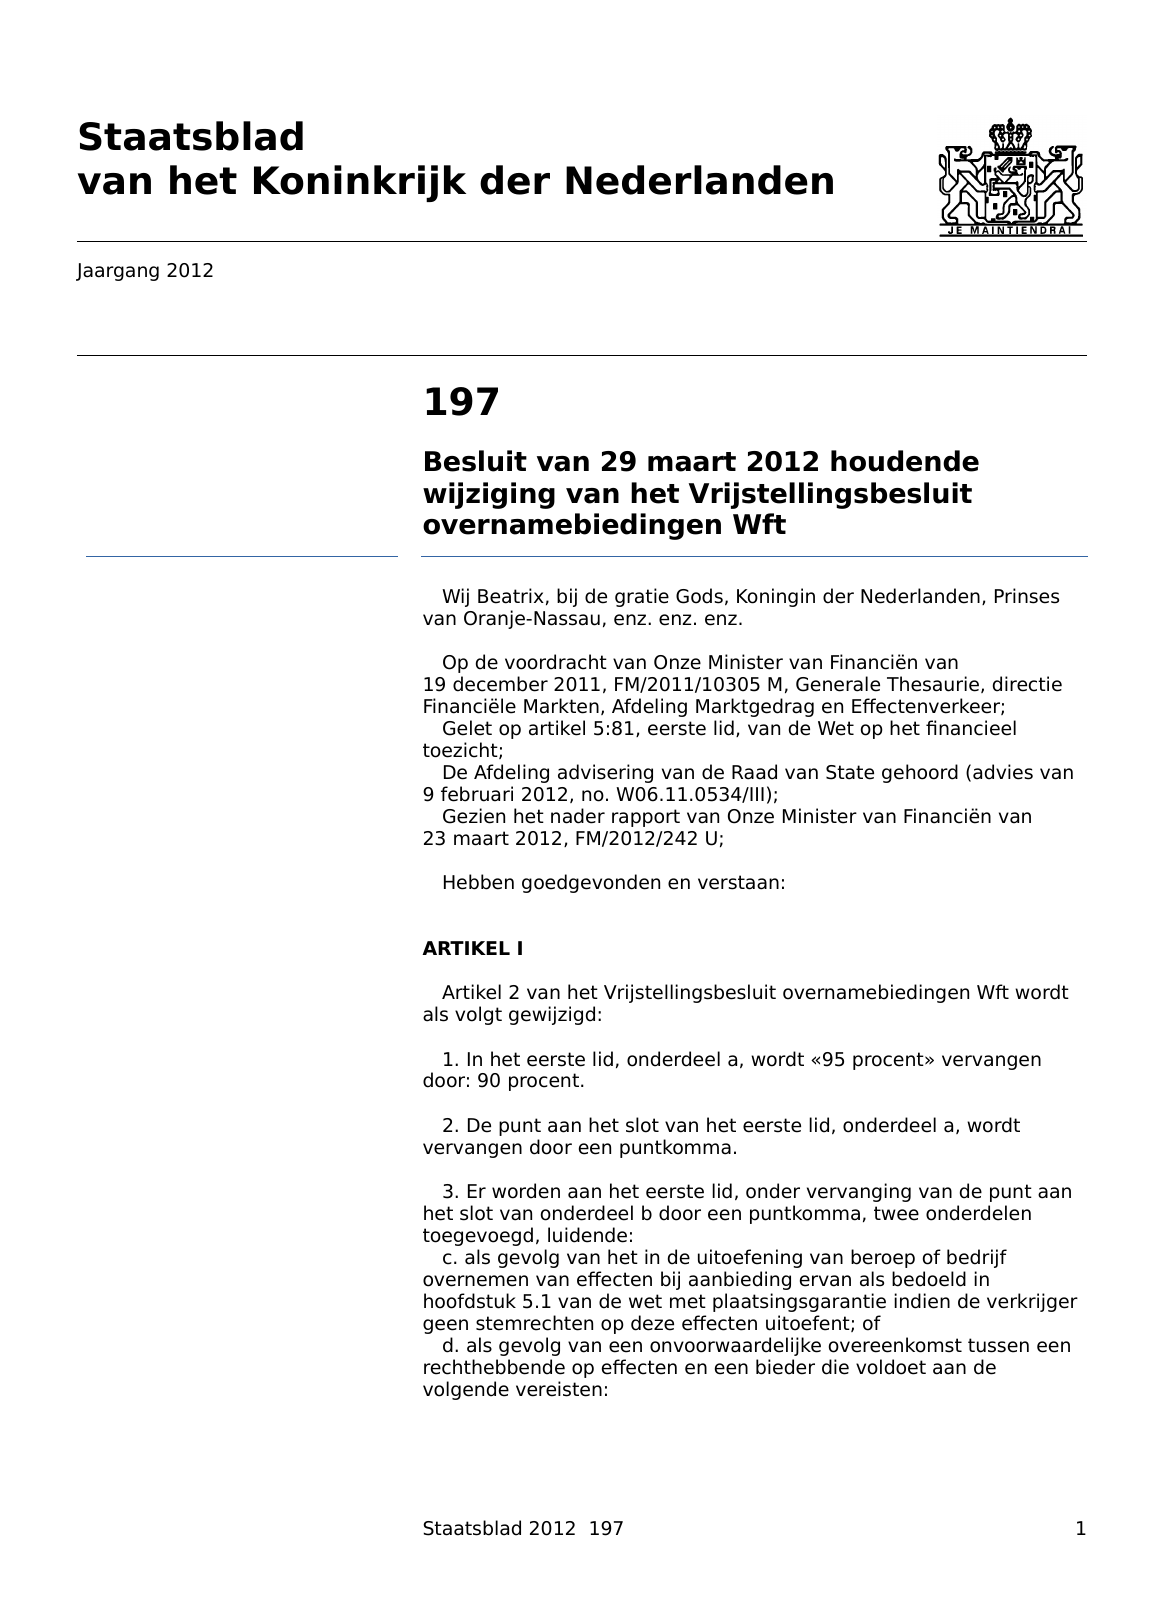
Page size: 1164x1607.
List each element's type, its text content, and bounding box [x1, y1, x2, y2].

text Op de voordracht van Onze Minister van Financiën van 19 december 2011, FM/2011/10305 M, Generale Thesaurie, directie Financiële Markten, Afdeling Marktgedrag en Effectenverkeer; [422, 652, 1087, 718]
table_header [886, 100, 1087, 241]
text De Afdeling advisering van de Raad van State gehoord (advies van 9 februari 2012, no. W06.11.0534/III); [422, 762, 1087, 806]
text Wij Beatrix, bij de gratie Gods, Koningin der Nederlanden, Prinses van Oranje-Nassau, enz. enz. enz. [422, 586, 1087, 629]
text Hebben goedgevonden en verstaan: [422, 872, 1087, 894]
text c. als gevolg van het in de uitoefening van beroep of bedrijf overnemen van effecten bij aanbieding ervan als bedoeld in hoofdstuk 5.1 van de wet met plaatsingsgarantie indien de verkrijger geen stemrechten op deze effecten uitoefent; of [422, 1247, 1087, 1334]
text Artikel 2 van het Vrijstellingsbesluit overnamebiedingen Wft wordt als volgt gewijzigd: [422, 982, 1087, 1026]
subtitle ARTIKEL I [422, 938, 1087, 960]
text d. als gevolg van een onvoorwaardelijke overeenkomst tussen een rechthebbende op effecten en een bieder die voldoet aan de volgende vereisten: [422, 1334, 1087, 1401]
text 2. De punt aan het slot van het eerste lid, onderdeel a, wordt vervangen door een puntkomma. [422, 1114, 1087, 1158]
text Gezien het nader rapport van Onze Minister van Financiën van 23 maart 2012, FM/2012/242 U; [422, 806, 1087, 849]
subtitle 197 [422, 381, 1087, 424]
text 1. In het eerste lid, onderdeel a, wordt «95 procent» vervangen door: 90 procent. [422, 1048, 1087, 1092]
text 3. Er worden aan het eerste lid, onder vervanging van de punt aan het slot van onderdeel b door een puntkomma, twee onderdelen toegevoegd, luidende: [422, 1181, 1087, 1247]
table_cell Jaargang 2012 [77, 242, 1087, 355]
picture [936, 115, 1087, 240]
text Besluit van 29 maart 2012 houdende wijziging van het Vrijstellingsbesluit overnamebiedingen Wft [422, 447, 1087, 541]
table_header Staatsblad van het Koninkrijk der Nederlanden [77, 100, 886, 241]
text Gelet op artikel 5:81, eerste lid, van de Wet op het financieel toezicht; [422, 718, 1087, 762]
